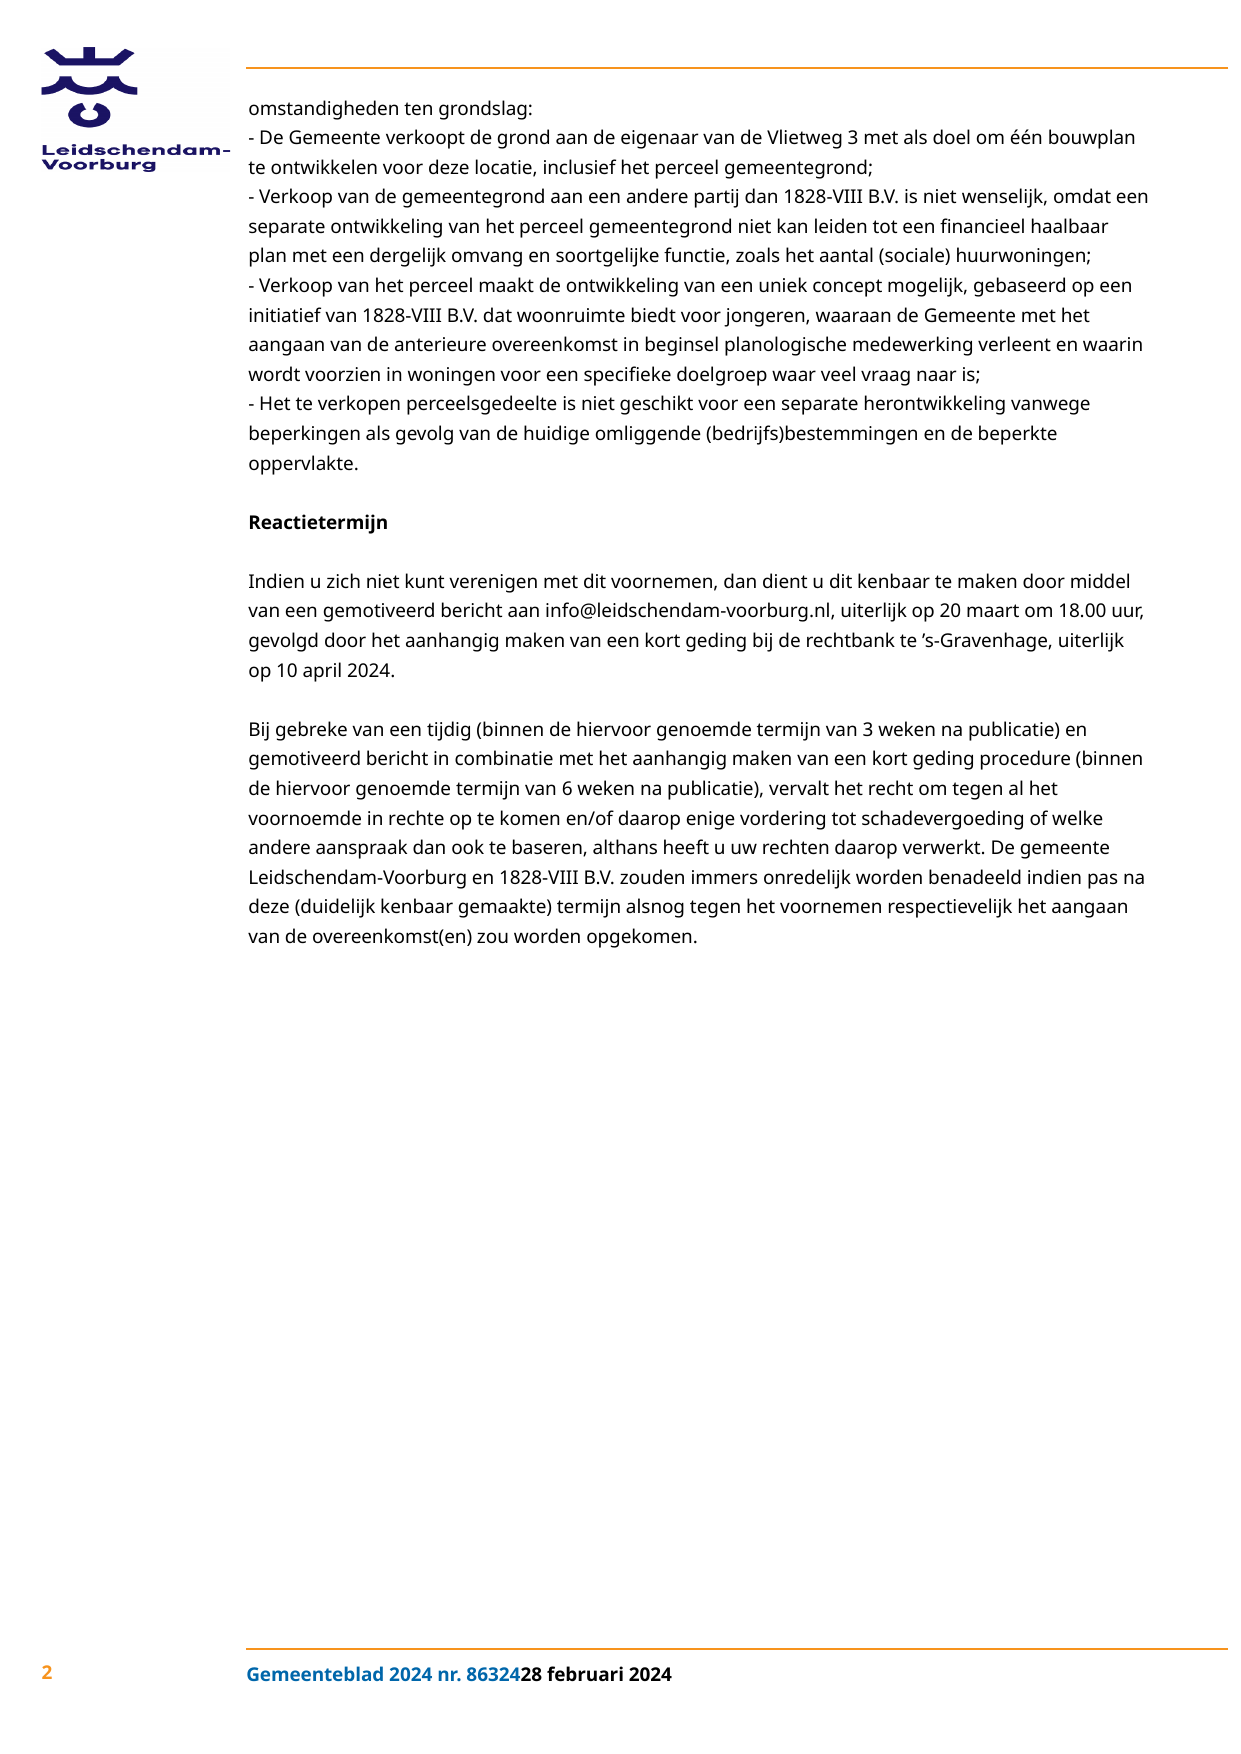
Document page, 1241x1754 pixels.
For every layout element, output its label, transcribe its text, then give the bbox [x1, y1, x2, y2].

text - Verkoop van de gemeentegrond aan een andere partij dan 1828-VIII B.V. is niet wenselijk, omdat een separate ontwikkeling van het perceel gemeentegrond niet kan leiden tot een financieel haalbaar plan met een dergelijk omvang en soortgelijke functie, zoals het aantal (sociale) huurwoningen; [248, 183, 1152, 268]
picture [41, 47, 231, 172]
text - De Gemeente verkoopt de grond aan de eigenaar van de Vlietweg 3 met als doel om één bouwplan te ontwikkelen voor deze locatie, inclusief het perceel gemeentegrond; [248, 124, 1152, 180]
text - Het te verkopen perceelsgedeelte is niet geschikt voor een separate herontwikkeling vanwege beperkingen als gevolg van de huidige omliggende (bedrijfs)bestemmingen en de beperkte oppervlakte. [248, 391, 1152, 476]
text Bij gebreke van een tijdig (binnen de hiervoor genoemde termijn van 3 weken na publicatie) en gemotiveerd bericht in combinatie met het aanhangig maken van een kort geding procedure (binnen de hiervoor genoemde termijn van 6 weken na publicatie), vervalt het recht om tegen al het voornoemde in rechte op te komen en/of daarop enige vordering tot schadevergoeding of welke andere aanspraak dan ook te baseren, althans heeft u uw rechten daarop verwerkt. De gemeente Leidschendam-Voorburg en 1828-VIII B.V. zouden immers onredelijk worden benadeeld indien pas na deze (duidelijk kenbaar gemaakte) termijn alsnog tegen het voornemen respectievelijk het aangaan van de overeenkomst(en) zou worden opgekomen. [248, 716, 1152, 949]
text Reactietermijn [248, 509, 1152, 535]
text omstandigheden ten grondslag: [248, 95, 1152, 121]
text - Verkoop van het perceel maakt de ontwikkeling van een uniek concept mogelijk, gebaseerd op een initiatief van 1828-VIII B.V. dat woonruimte biedt voor jongeren, waaraan de Gemeente met het aangaan van de anterieure overeenkomst in beginsel planologische medewerking verleent en waarin wordt voorzien in woningen voor een specifieke doelgroep waar veel vraag naar is; [248, 272, 1152, 387]
text Indien u zich niet kunt verenigen met dit voornemen, dan dient u dit kenbaar te maken door middel van een gemotiveerd bericht aan info@leidschendam-voorburg.nl, uiterlijk op 20 maart om 18.00 uur, gevolgd door het aanhangig maken van een kort geding bij de rechtbank te ’s-Gravenhage, uiterlijk op 10 april 2024. [248, 568, 1152, 683]
